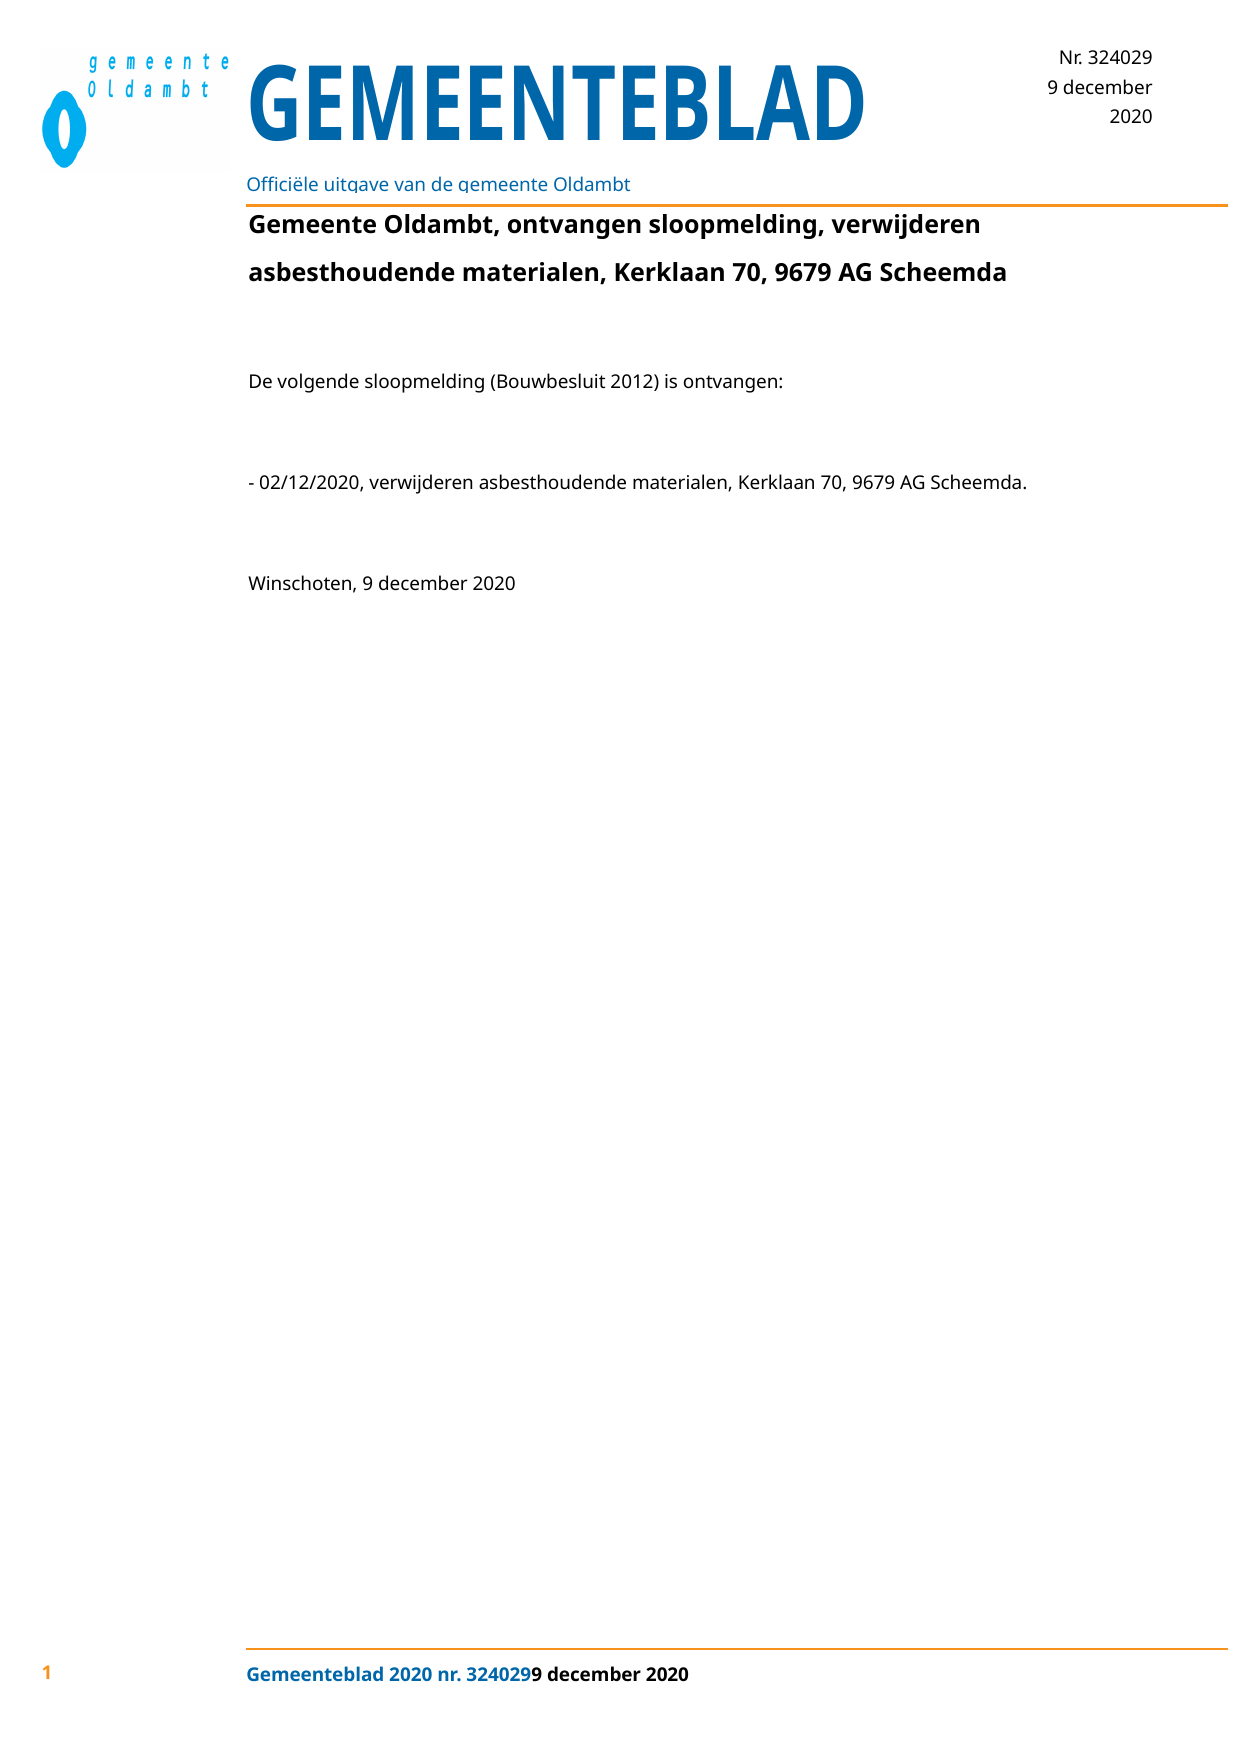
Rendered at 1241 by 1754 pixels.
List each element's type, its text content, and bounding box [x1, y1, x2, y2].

text De volgende sloopmelding (Bouwbesluit 2012) is ontvangen: [248, 368, 1152, 394]
picture [41, 47, 231, 172]
text Gemeente Oldambt, ontvangen sloopmelding, verwijderen asbesthoudende materialen, Kerklaan 70, 9679 AG Scheemda [248, 207, 1152, 288]
text - 02/12/2020, verwijderen asbesthoudende materialen, Kerklaan 70, 9679 AG Scheemda. [248, 469, 1152, 495]
text Winschoten, 9 december 2020 [248, 570, 1152, 596]
